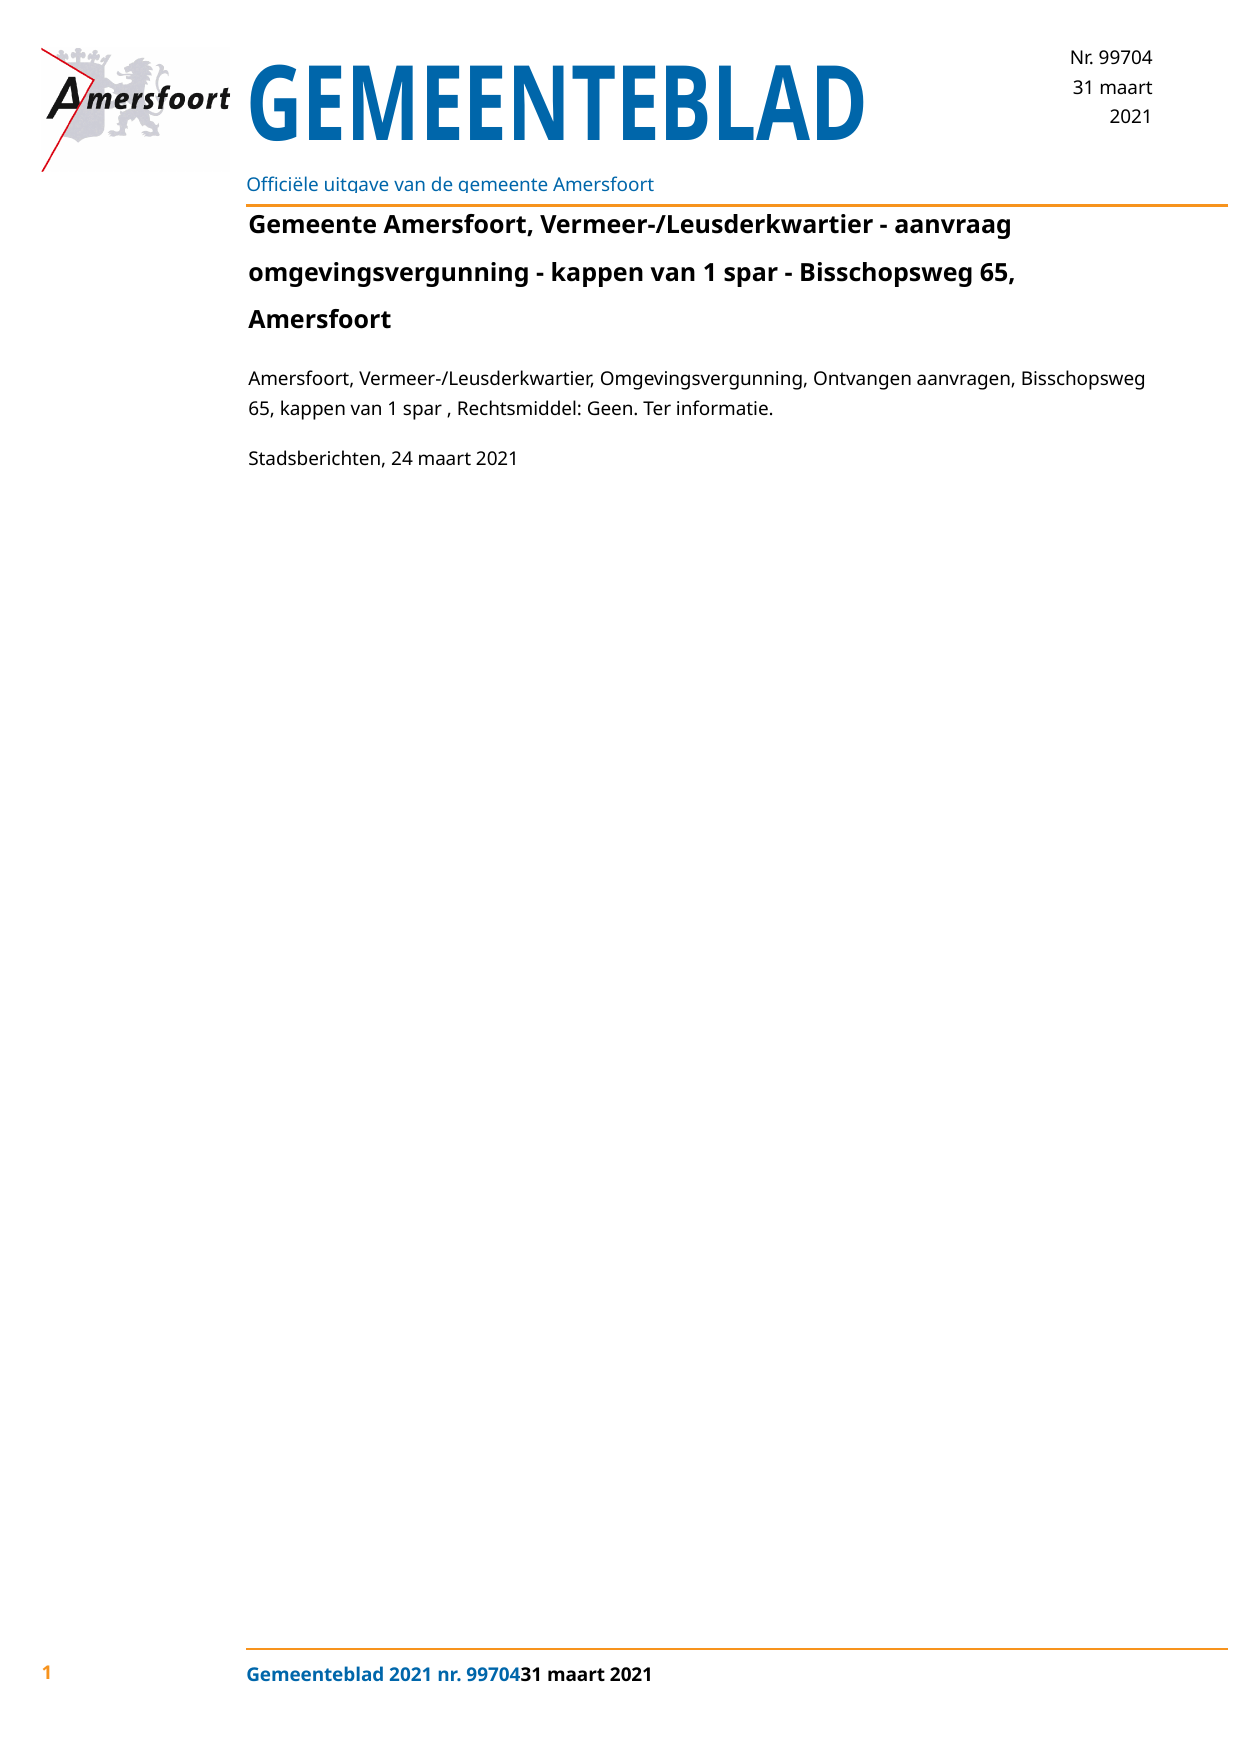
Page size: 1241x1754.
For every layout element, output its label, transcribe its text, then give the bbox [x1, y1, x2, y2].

text Amersfoort, Vermeer-/Leusderkwartier, Omgevingsvergunning, Ontvangen aanvragen, Bisschopsweg 65, kappen van 1 spar , Rechtsmiddel: Geen. Ter informatie. [248, 366, 1152, 421]
text Gemeente Amersfoort, Vermeer-/Leusderkwartier - aanvraag omgevingsvergunning - kappen van 1 spar - Bisschopsweg 65, Amersfoort [248, 207, 1152, 336]
picture [41, 47, 231, 172]
text Stadsberichten, 24 maart 2021 [248, 446, 1152, 471]
